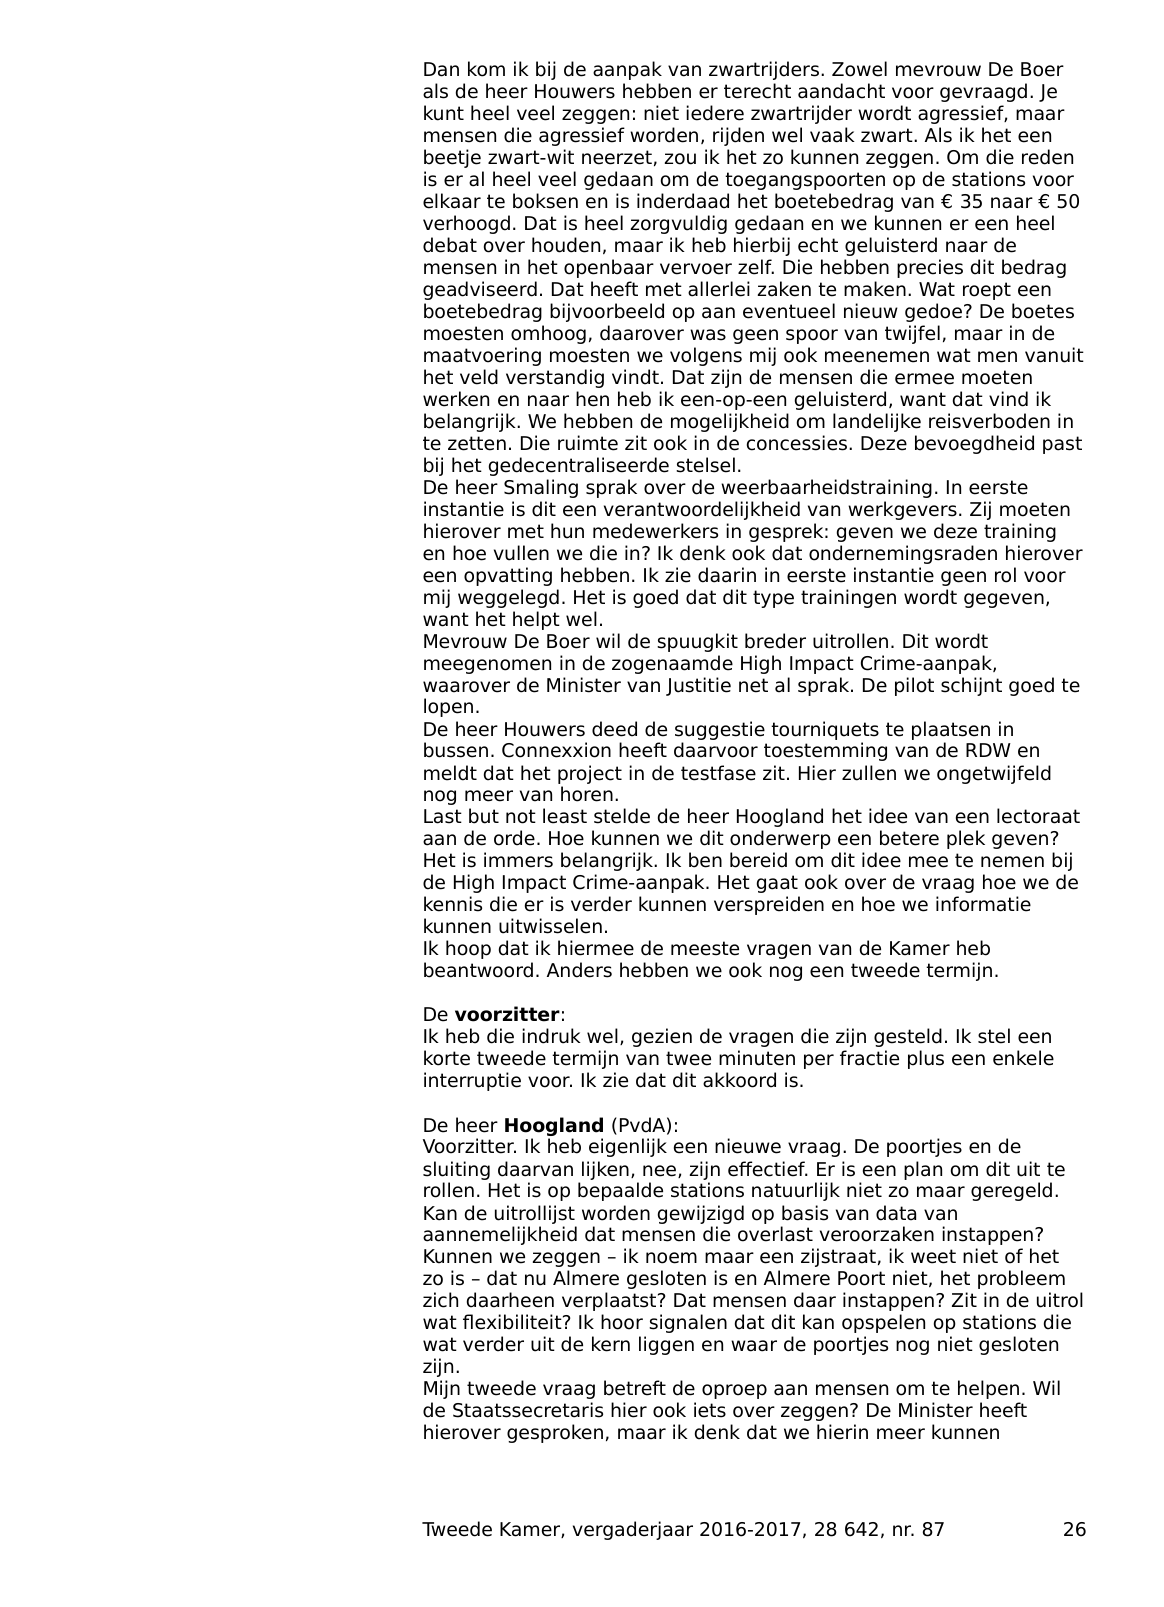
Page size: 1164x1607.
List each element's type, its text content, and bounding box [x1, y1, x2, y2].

text Voorzitter. Ik heb eigenlijk een nieuwe vraag. De poortjes en de sluiting daarvan lijken, nee, zijn effectief. Er is een plan om dit uit te rollen. Het is op bepaalde stations natuurlijk niet zo maar geregeld. Kan de uitrollijst worden gewijzigd op basis van data van aannemelijkheid dat mensen die overlast veroorzaken instappen? Kunnen we zeggen – ik noem maar een zijstraat, ik weet niet of het zo is – dat nu Almere gesloten is en Almere Poort niet, het probleem zich daarheen verplaatst? Dat mensen daar instappen? Zit in de uitrol wat flexibiliteit? Ik hoor signalen dat dit kan opspelen op stations die wat verder uit de kern liggen en waar de poortjes nog niet gesloten zijn. [422, 1136, 1087, 1378]
text Last but not least stelde de heer Hoogland het idee van een lectoraat aan de orde. Hoe kunnen we dit onderwerp een betere plek geven? Het is immers belangrijk. Ik ben bereid om dit idee mee te nemen bij de High Impact Crime-aanpak. Het gaat ook over de vraag hoe we de kennis die er is verder kunnen verspreiden en hoe we informatie kunnen uitwisselen. [422, 806, 1087, 938]
text Ik hoop dat ik hiermee de meeste vragen van de Kamer heb beantwoord. Anders hebben we ook nog een tweede termijn. [422, 938, 1087, 982]
text Ik heb die indruk wel, gezien de vragen die zijn gesteld. Ik stel een korte tweede termijn van twee minuten per fractie plus een enkele interruptie voor. Ik zie dat dit akkoord is. [422, 1026, 1087, 1092]
text Dan kom ik bij de aanpak van zwartrijders. Zowel mevrouw De Boer als de heer Houwers hebben er terecht aandacht voor gevraagd. Je kunt heel veel zeggen: niet iedere zwartrijder wordt agressief, maar mensen die agressief worden, rijden wel vaak zwart. Als ik het een beetje zwart-wit neerzet, zou ik het zo kunnen zeggen. Om die reden is er al heel veel gedaan om de toegangspoorten op de stations voor elkaar te boksen en is inderdaad het boetebedrag van € 35 naar € 50 verhoogd. Dat is heel zorgvuldig gedaan en we kunnen er een heel debat over houden, maar ik heb hierbij echt geluisterd naar de mensen in het openbaar vervoer zelf. Die hebben precies dit bedrag geadviseerd. Dat heeft met allerlei zaken te maken. Wat roept een boetebedrag bijvoorbeeld op aan eventueel nieuw gedoe? De boetes moesten omhoog, daarover was geen spoor van twijfel, maar in de maatvoering moesten we volgens mij ook meenemen wat men vanuit het veld verstandig vindt. Dat zijn de mensen die ermee moeten werken en naar hen heb ik een-op-een geluisterd, want dat vind ik belangrijk. We hebben de mogelijkheid om landelijke reisverboden in te zetten. Die ruimte zit ook in de concessies. Deze bevoegdheid past bij het gedecentraliseerde stelsel. [422, 59, 1087, 477]
text De voorzitter: [422, 1004, 1087, 1026]
text Mijn tweede vraag betreft de oproep aan mensen om te helpen. Wil de Staatssecretaris hier ook iets over zeggen? De Minister heeft hierover gesproken, maar ik denk dat we hierin meer kunnen [422, 1378, 1087, 1444]
text Mevrouw De Boer wil de spuugkit breder uitrollen. Dit wordt meegenomen in de zogenaamde High Impact Crime-aanpak, waarover de Minister van Justitie net al sprak. De pilot schijnt goed te lopen. [422, 631, 1087, 718]
text De heer Houwers deed de suggestie tourniquets te plaatsen in bussen. Connexxion heeft daarvoor toestemming van de RDW en meldt dat het project in de testfase zit. Hier zullen we ongetwijfeld nog meer van horen. [422, 718, 1087, 806]
text De heer Hoogland (PvdA): [422, 1114, 1087, 1136]
text De heer Smaling sprak over de weerbaarheidstraining. In eerste instantie is dit een verantwoordelijkheid van werkgevers. Zij moeten hierover met hun medewerkers in gesprek: geven we deze training en hoe vullen we die in? Ik denk ook dat ondernemingsraden hierover een opvatting hebben. Ik zie daarin in eerste instantie geen rol voor mij weggelegd. Het is goed dat dit type trainingen wordt gegeven, want het helpt wel. [422, 477, 1087, 631]
